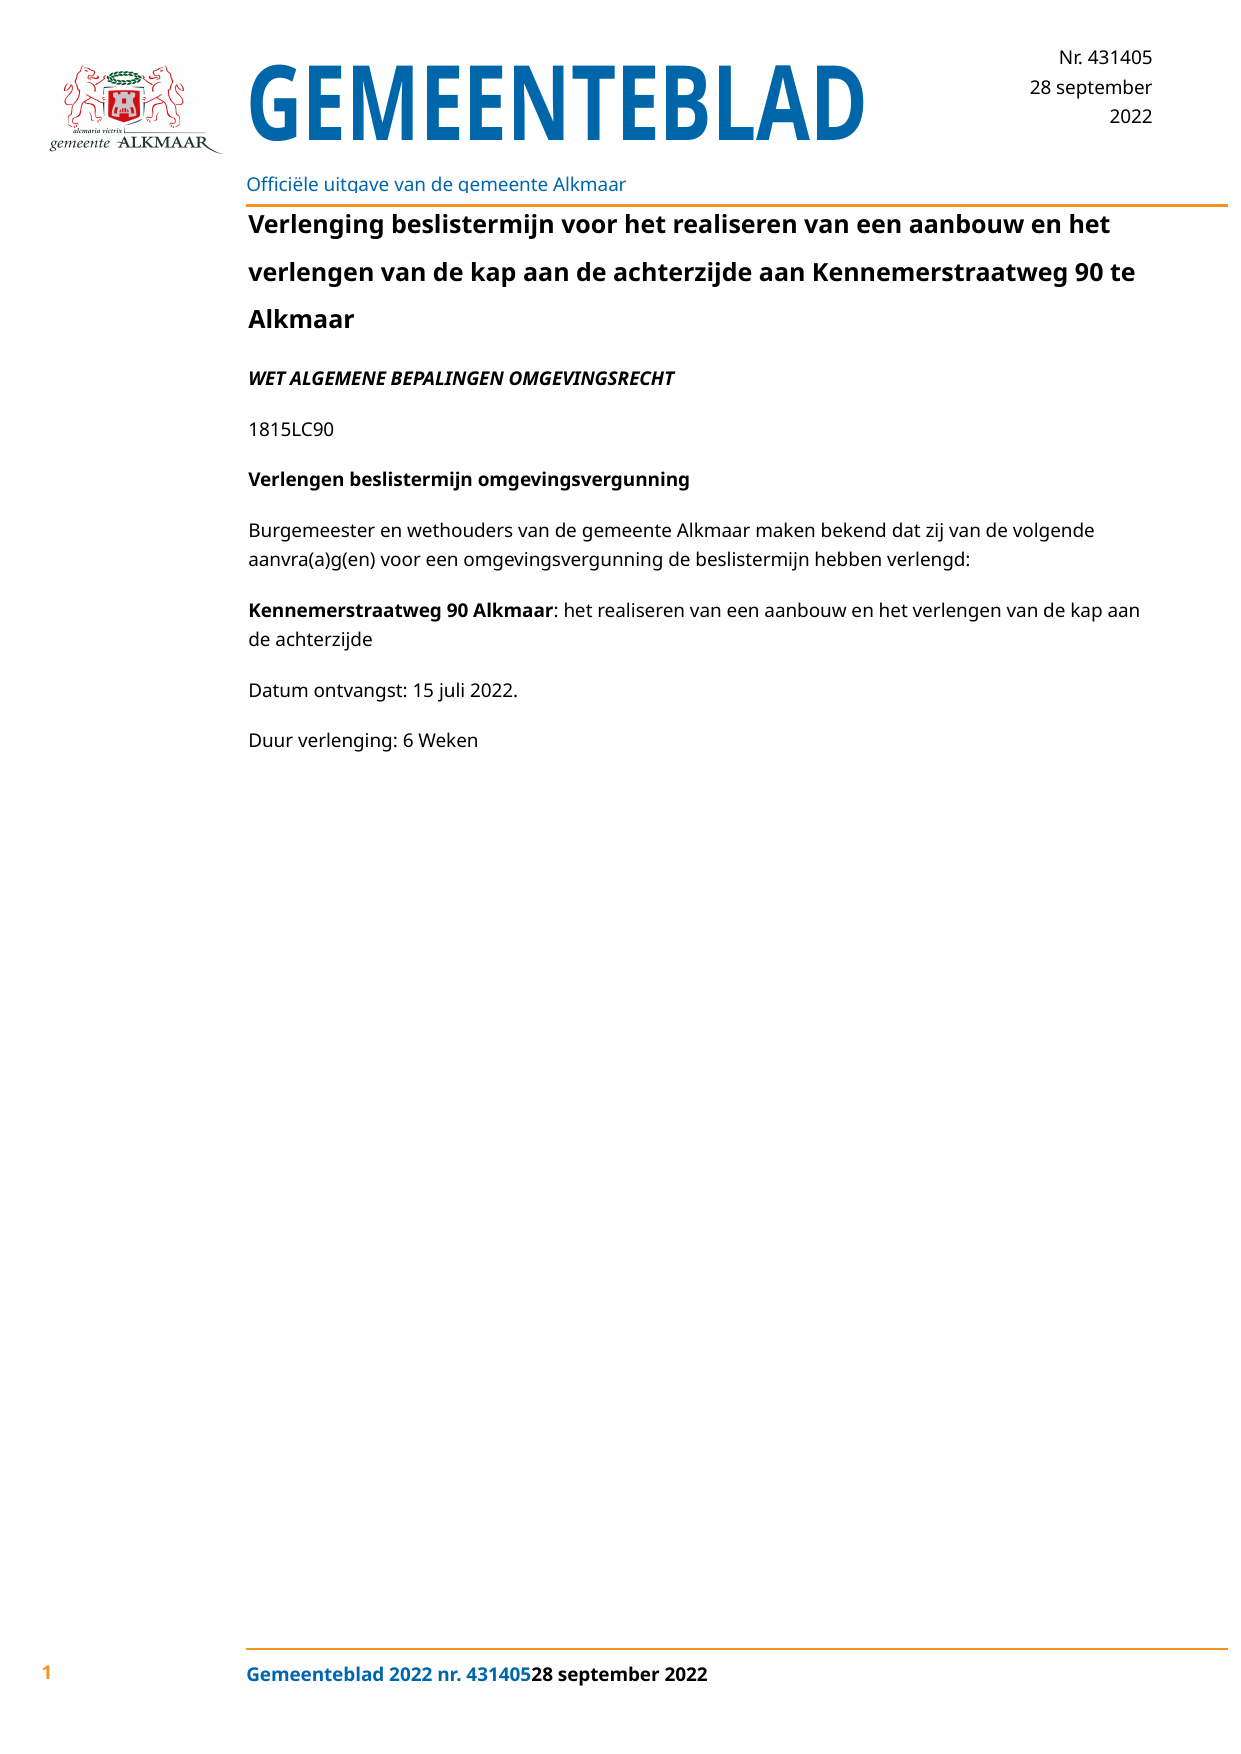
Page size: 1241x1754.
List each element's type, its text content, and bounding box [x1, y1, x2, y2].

text WET ALGEMENE BEPALINGEN OMGEVINGSRECHT [248, 366, 1152, 391]
text Verlenging beslistermijn voor het realiseren van een aanbouw en het verlengen van de kap aan de achterzijde aan Kennemerstraatweg 90 te Alkmaar [248, 207, 1152, 336]
text Burgemeester en wethouders van de gemeente Alkmaar maken bekend dat zij van de volgende aanvra(a)g(en) voor een omgevingsvergunning de beslistermijn hebben verlengd: [248, 517, 1152, 572]
text Datum ontvangst: 15 juli 2022. [248, 677, 1152, 702]
text Duur verlenging: 6 Weken [248, 727, 1152, 753]
picture [41, 47, 231, 172]
text 1815LC90 [248, 416, 1152, 442]
text Verlengen beslistermijn omgevingsvergunning [248, 466, 1152, 492]
text Kennemerstraatweg 90 Alkmaar: het realiseren van een aanbouw en het verlengen van de kap aan de achterzijde [248, 597, 1152, 652]
